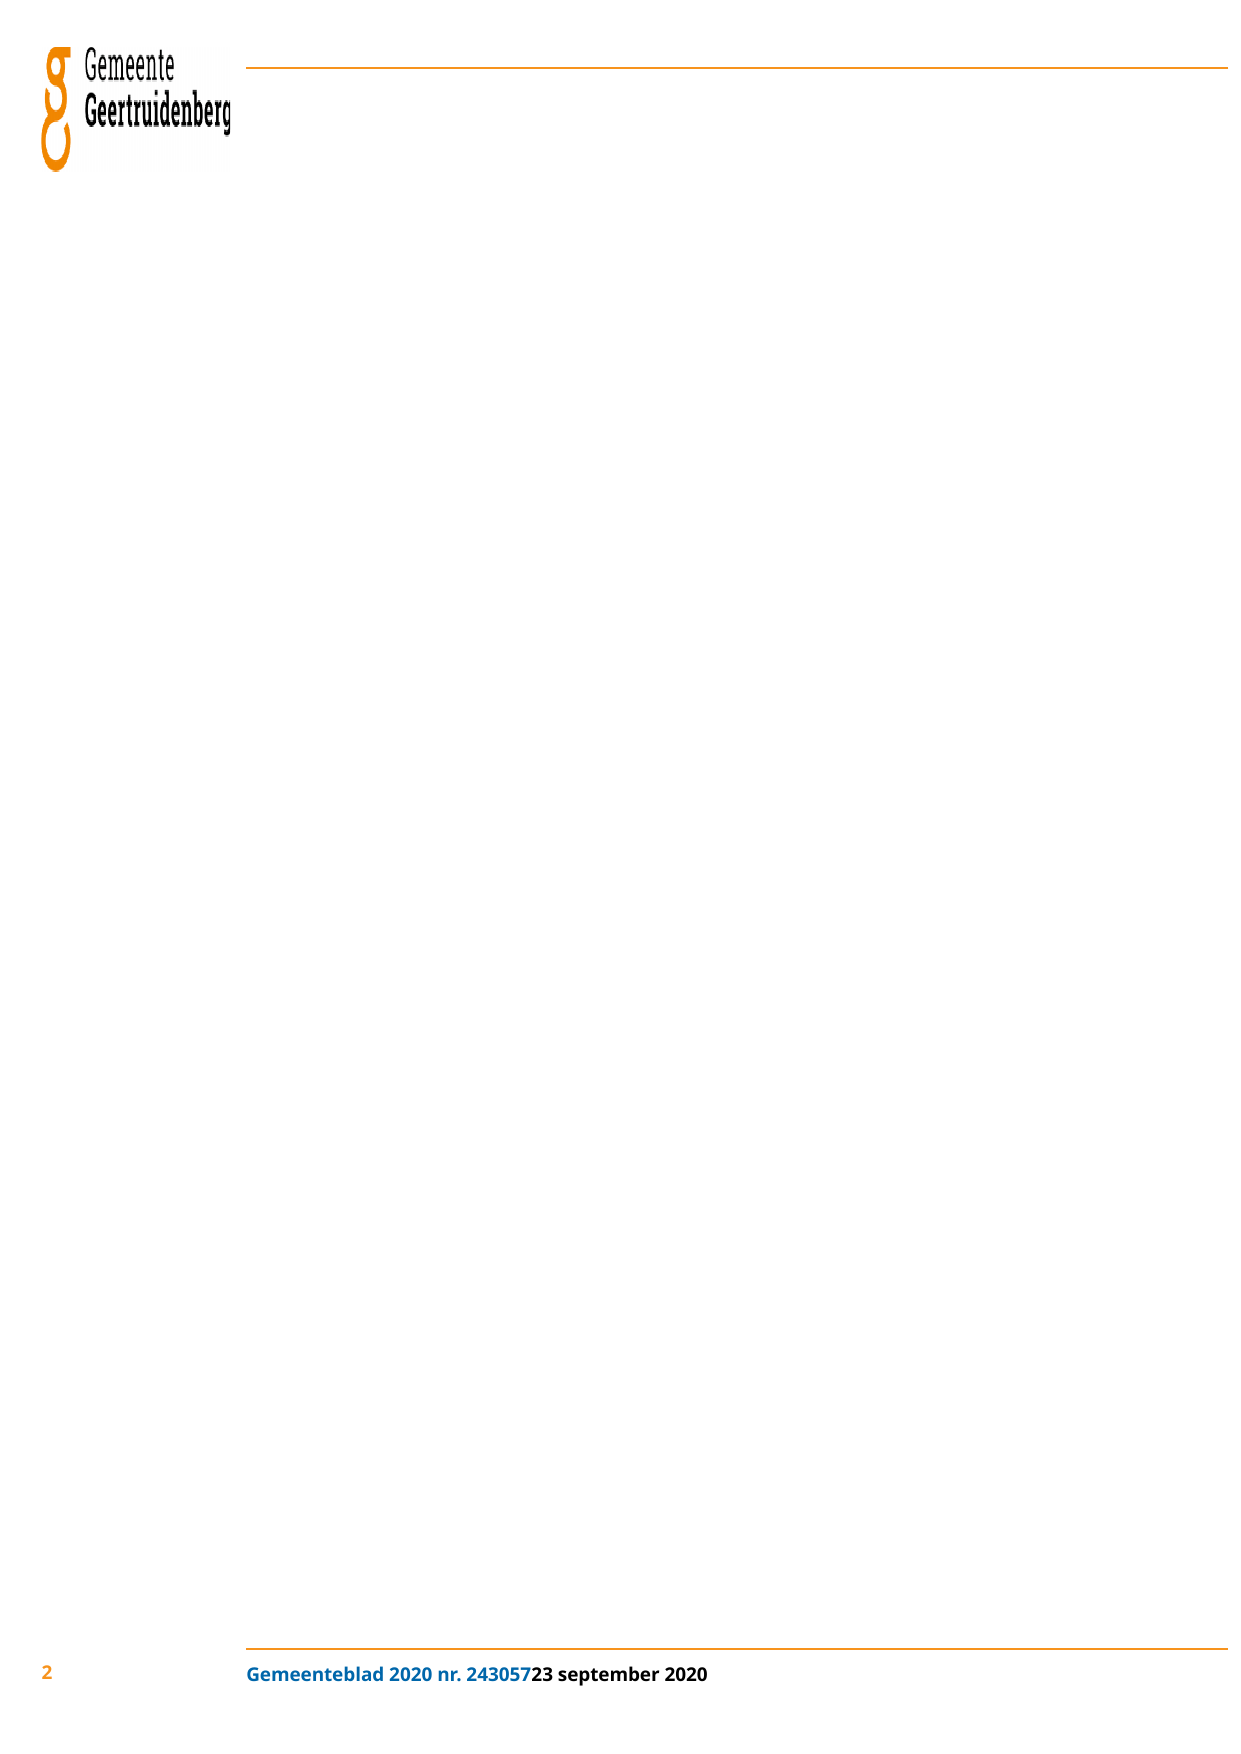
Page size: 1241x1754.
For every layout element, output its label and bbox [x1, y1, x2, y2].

picture [41, 47, 231, 172]
